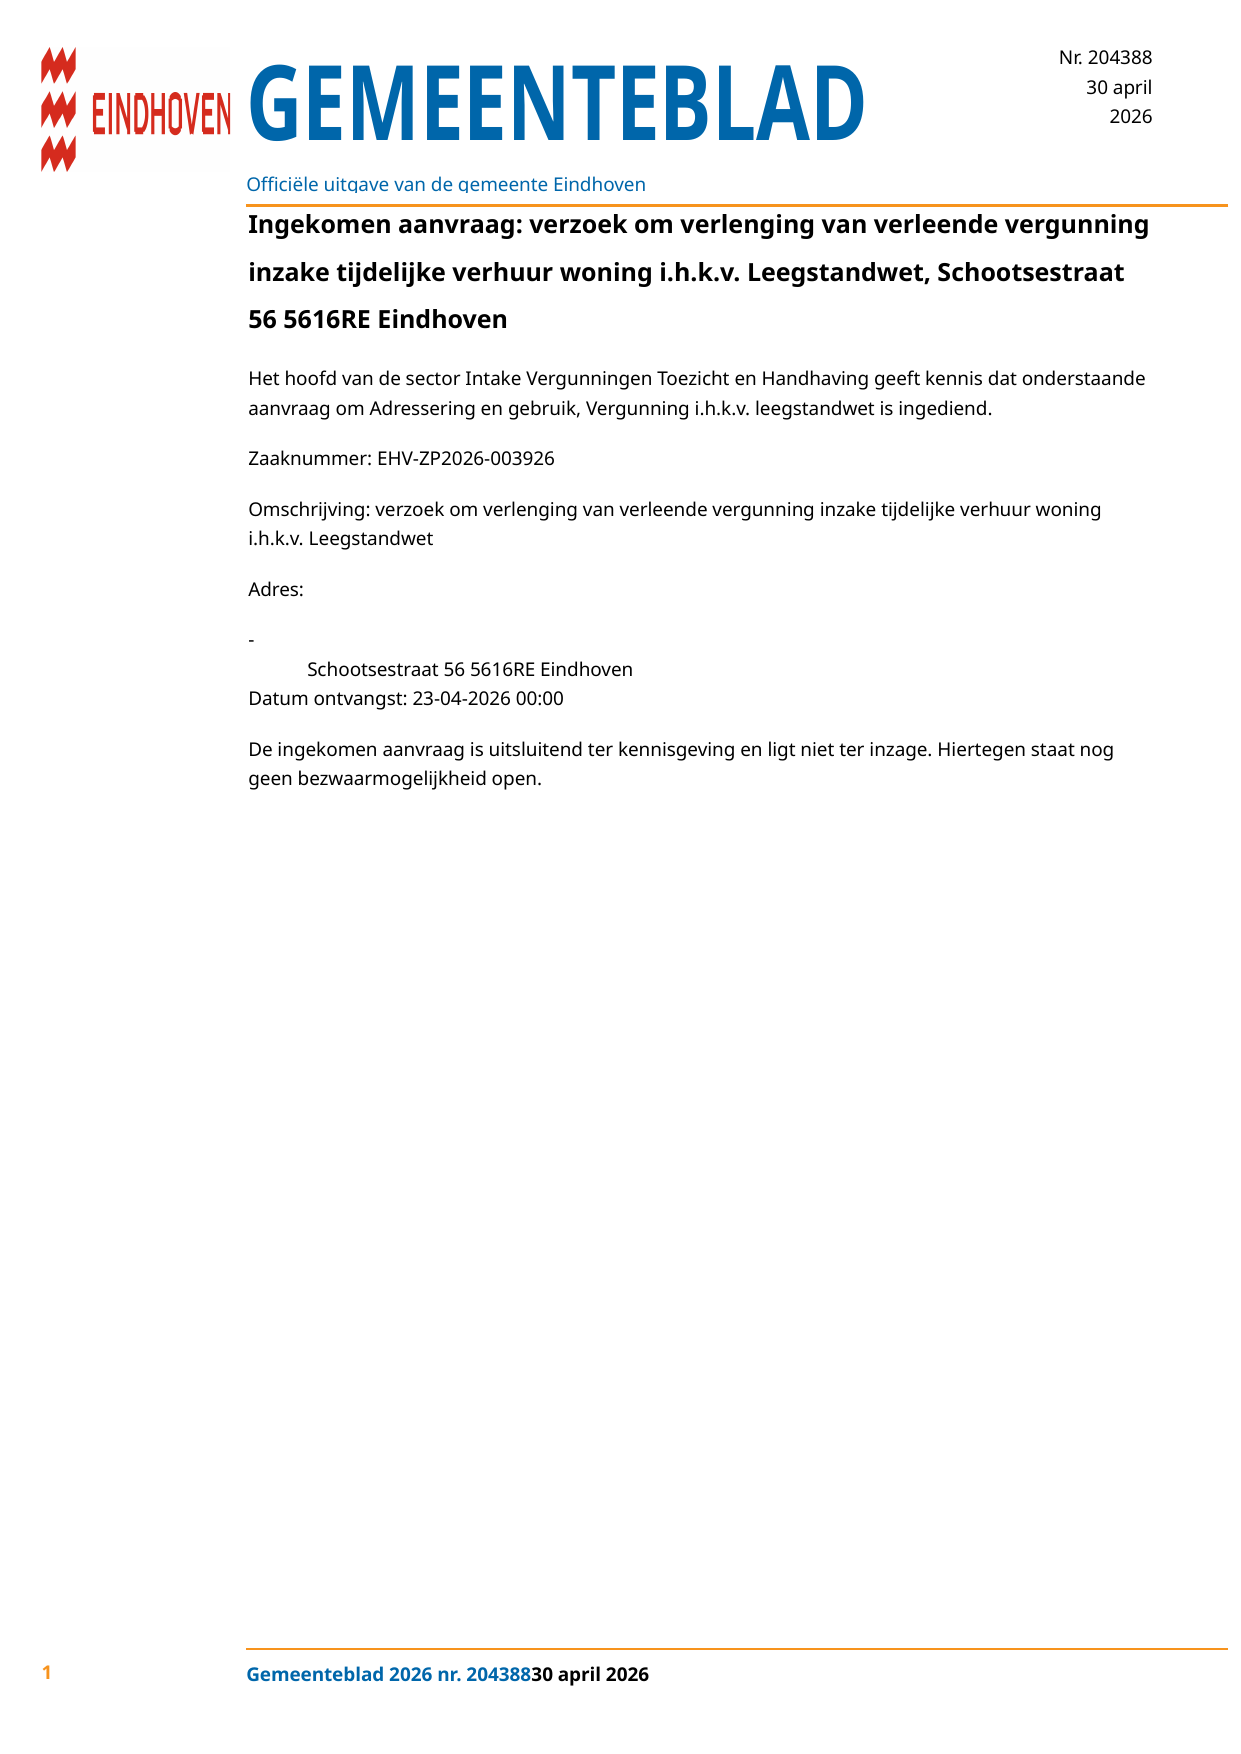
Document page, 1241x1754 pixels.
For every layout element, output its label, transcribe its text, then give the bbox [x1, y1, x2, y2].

picture [41, 47, 231, 172]
text Het hoofd van de sector Intake Vergunningen Toezicht en Handhaving geeft kennis dat onderstaande aanvraag om Adressering en gebruik, Vergunning i.h.k.v. leegstandwet is ingediend. [248, 366, 1152, 421]
list Schootsestraat 56 5616RE Eindhoven [248, 656, 1152, 682]
text Omschrijving: verzoek om verlenging van verleende vergunning inzake tijdelijke verhuur woning i.h.k.v. Leegstandwet [248, 496, 1152, 551]
text De ingekomen aanvraag is uitsluitend ter kennisgeving en ligt niet ter inzage. Hiertegen staat nog geen bezwaarmogelijkheid open. [248, 736, 1152, 791]
text Ingekomen aanvraag: verzoek om verlenging van verleende vergunning inzake tijdelijke verhuur woning i.h.k.v. Leegstandwet, Schootsestraat 56 5616RE Eindhoven [248, 207, 1152, 336]
text Adres: [248, 576, 1152, 602]
text Datum ontvangst: 23-04-2026 00:00 [248, 686, 1152, 711]
text Zaaknummer: EHV-ZP2026-003926 [248, 446, 1152, 471]
